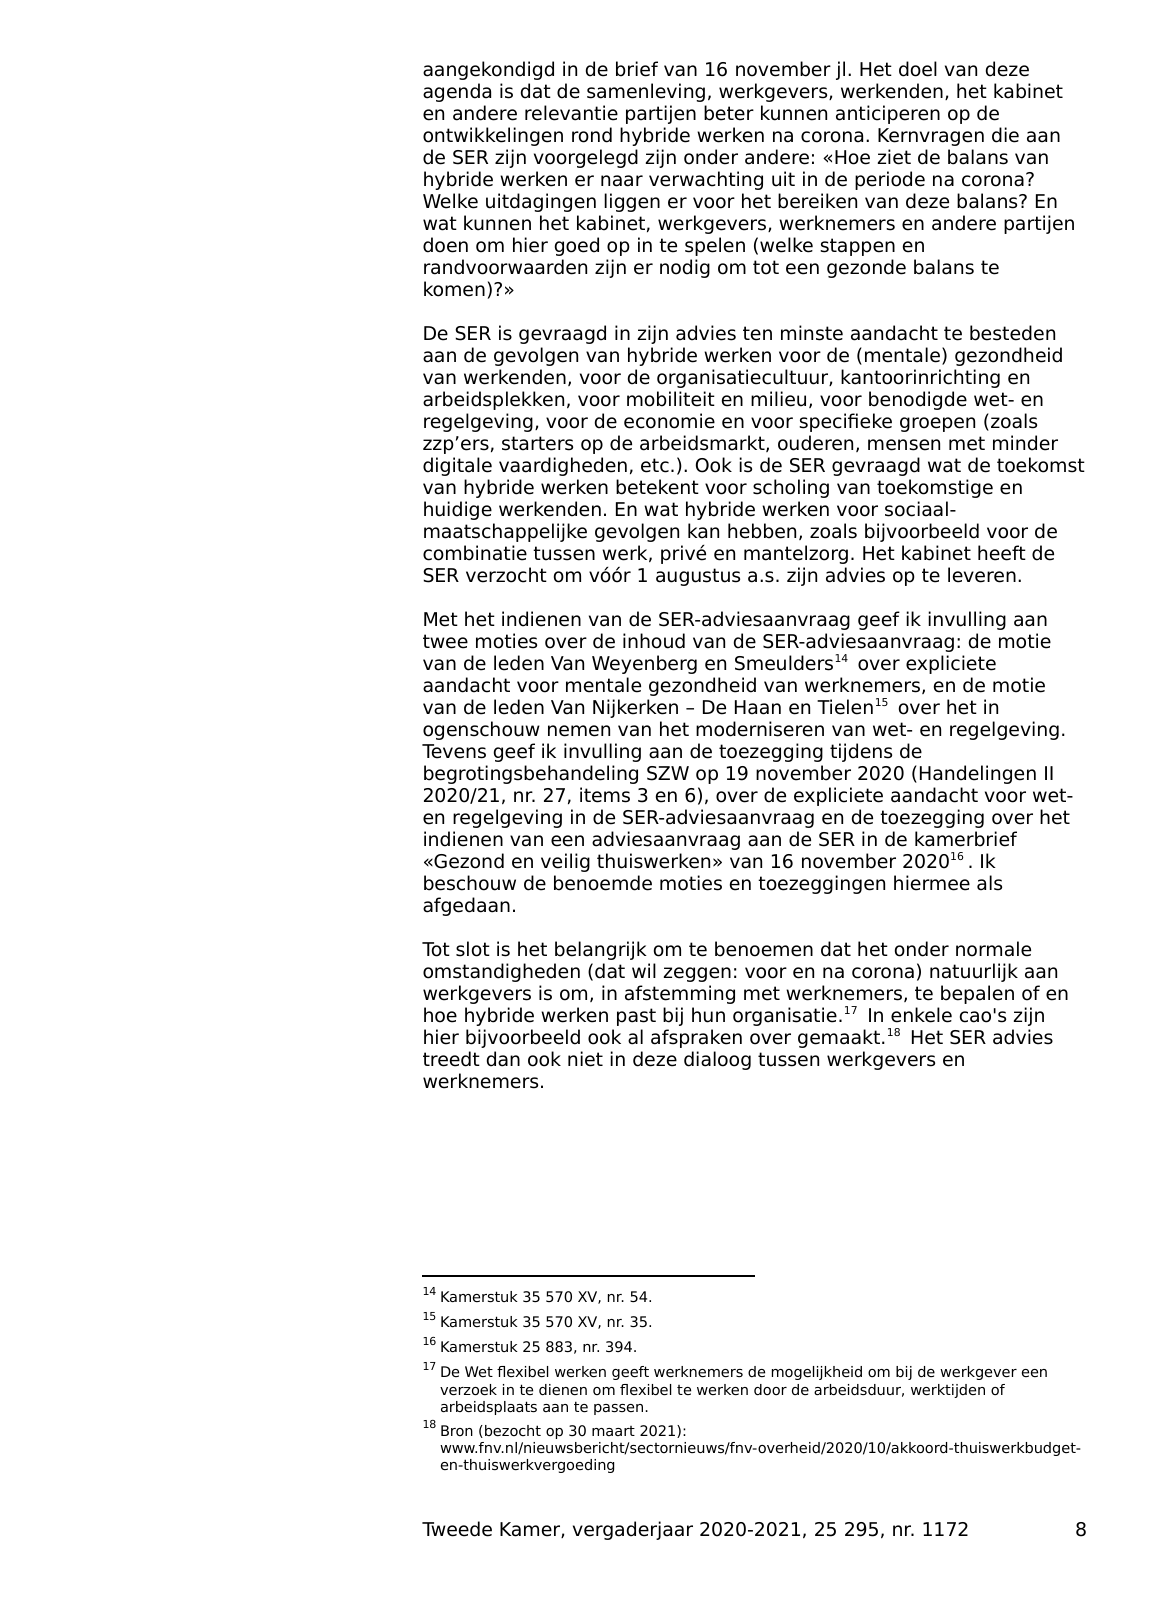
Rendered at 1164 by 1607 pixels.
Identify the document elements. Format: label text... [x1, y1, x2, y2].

text Tot slot is het belangrijk om te benoemen dat het onder normale omstandigheden (dat wil zeggen: voor en na corona) natuurlijk aan werkgevers is om, in afstemming met werknemers, te bepalen of en hoe hybride werken past bij hun organisatie. In enkele cao's zijn hier bijvoorbeeld ook al afspraken over gemaakt. Het SER advies treedt dan ook niet in deze dialoog tussen werkgevers en werknemers. [422, 939, 1087, 1093]
text De SER is gevraagd in zijn advies ten minste aandacht te besteden aan de gevolgen van hybride werken voor de (mentale) gezondheid van werkenden, voor de organisatiecultuur, kantoorinrichting en arbeidsplekken, voor mobiliteit en milieu, voor benodigde wet- en regelgeving, voor de economie en voor specifieke groepen (zoals zzp’ers, starters op de arbeidsmarkt, ouderen, mensen met minder digitale vaardigheden, etc.). Ook is de SER gevraagd wat de toekomst van hybride werken betekent voor scholing van toekomstige en huidige werkenden. En wat hybride werken voor sociaal-maatschappelijke gevolgen kan hebben, zoals bijvoorbeeld voor de combinatie tussen werk, privé en mantelzorg. Het kabinet heeft de SER verzocht om vóór 1 augustus a.s. zijn advies op te leveren. [422, 323, 1087, 587]
text Met het indienen van de SER-adviesaanvraag geef ik invulling aan twee moties over de inhoud van de SER-adviesaanvraag: de motie van de leden Van Weyenberg en Smeulders over expliciete aandacht voor mentale gezondheid van werknemers, en de motie van de leden Van Nijkerken – De Haan en Tielen over het in ogenschouw nemen van het moderniseren van wet- en regelgeving. Tevens geef ik invulling aan de toezegging tijdens de begrotingsbehandeling SZW op 19 november 2020 (Handelingen II 2020/21, nr. 27, items 3 en 6), over de expliciete aandacht voor wet- en regelgeving in de SER-adviesaanvraag en de toezegging over het indienen van een adviesaanvraag aan de SER in de kamerbrief «Gezond en veilig thuiswerken» van 16 november 2020. Ik beschouw de benoemde moties en toezeggingen hiermee als afgedaan. [422, 609, 1087, 917]
text Kamerstuk 35 570 XV, nr. 54. [422, 1285, 1087, 1307]
text Kamerstuk 35 570 XV, nr. 35. [422, 1310, 1087, 1332]
text Kamerstuk 25 883, nr. 394. [422, 1335, 1087, 1357]
text aangekondigd in de brief van 16 november jl. Het doel van deze agenda is dat de samenleving, werkgevers, werkenden, het kabinet en andere relevantie partijen beter kunnen anticiperen op de ontwikkelingen rond hybride werken na corona. Kernvragen die aan de SER zijn voorgelegd zijn onder andere: «Hoe ziet de balans van hybride werken er naar verwachting uit in de periode na corona? Welke uitdagingen liggen er voor het bereiken van deze balans? En wat kunnen het kabinet, werkgevers, werknemers en andere partijen doen om hier goed op in te spelen (welke stappen en randvoorwaarden zijn er nodig om tot een gezonde balans te komen)?» [422, 59, 1087, 301]
text Bron (bezocht op 30 maart 2021): www.fnv.nl/nieuwsbericht/sectornieuws/fnv-overheid/2020/10/akkoord-thuiswerkbudget-en-thuiswerkvergoeding [422, 1418, 1087, 1474]
text De Wet flexibel werken geeft werknemers de mogelijkheid om bij de werkgever een verzoek in te dienen om flexibel te werken door de arbeidsduur, werktijden of arbeidsplaats aan te passen. [422, 1360, 1087, 1416]
